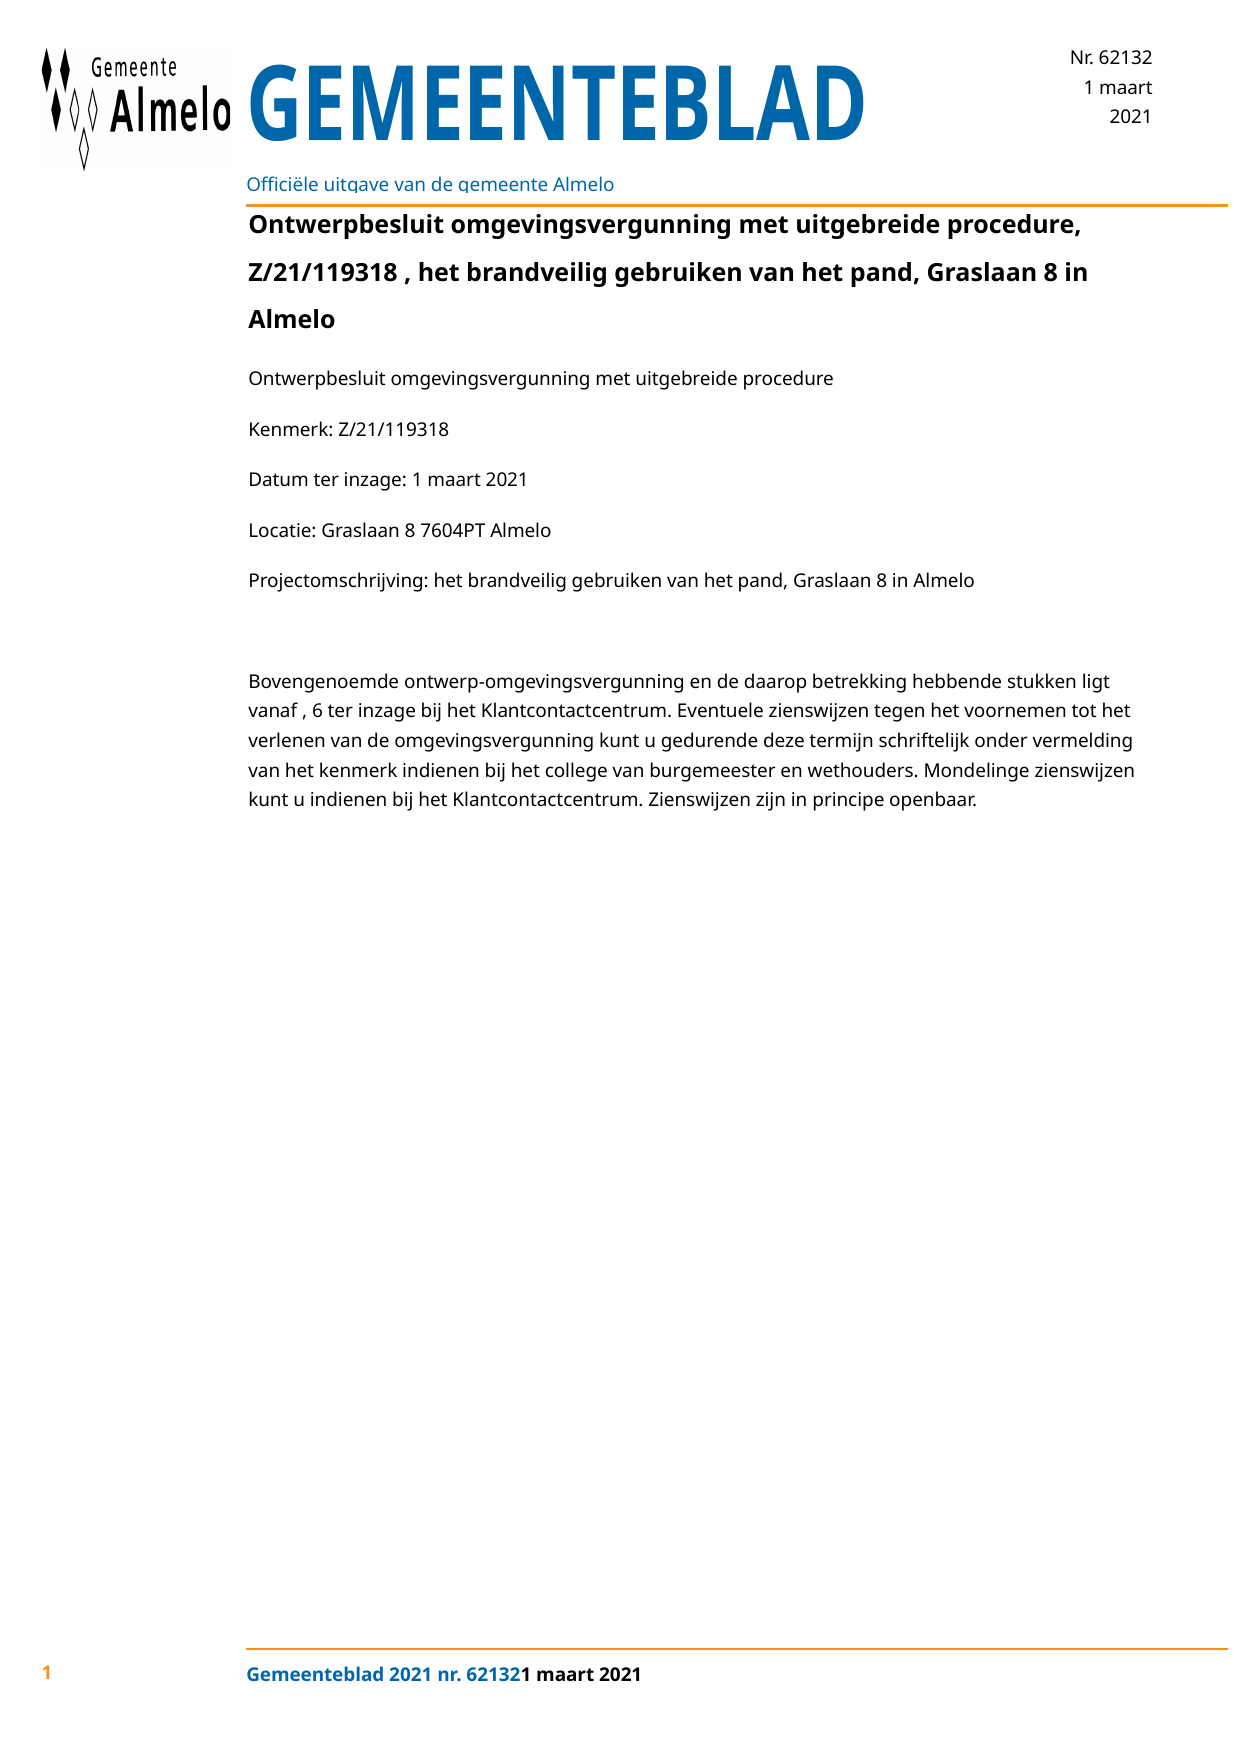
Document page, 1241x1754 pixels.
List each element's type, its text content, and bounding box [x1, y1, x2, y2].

text Locatie: Graslaan 8 7604PT Almelo [248, 517, 1152, 542]
text Projectomschrijving: het brandveilig gebruiken van het pand, Graslaan 8 in Almelo [248, 567, 1152, 593]
text Bovengenoemde ontwerp-omgevingsvergunning en de daarop betrekking hebbende stukken ligt vanaf , 6 ter inzage bij het Klantcontactcentrum. Eventuele zienswijzen tegen het voornemen tot het verlenen van de omgevingsvergunning kunt u gedurende deze termijn schriftelijk onder vermelding van het kenmerk indienen bij het college van burgemeester en wethouders. Mondelinge zienswijzen kunt u indienen bij het Klantcontactcentrum. Zienswijzen zijn in principe openbaar. [248, 668, 1152, 812]
text Ontwerpbesluit omgevingsvergunning met uitgebreide procedure, Z/21/119318 , het brandveilig gebruiken van het pand, Graslaan 8 in Almelo [248, 207, 1152, 336]
picture [41, 47, 231, 172]
text Datum ter inzage: 1 maart 2021 [248, 466, 1152, 492]
text Kenmerk: Z/21/119318 [248, 416, 1152, 442]
text Ontwerpbesluit omgevingsvergunning met uitgebreide procedure [248, 366, 1152, 391]
